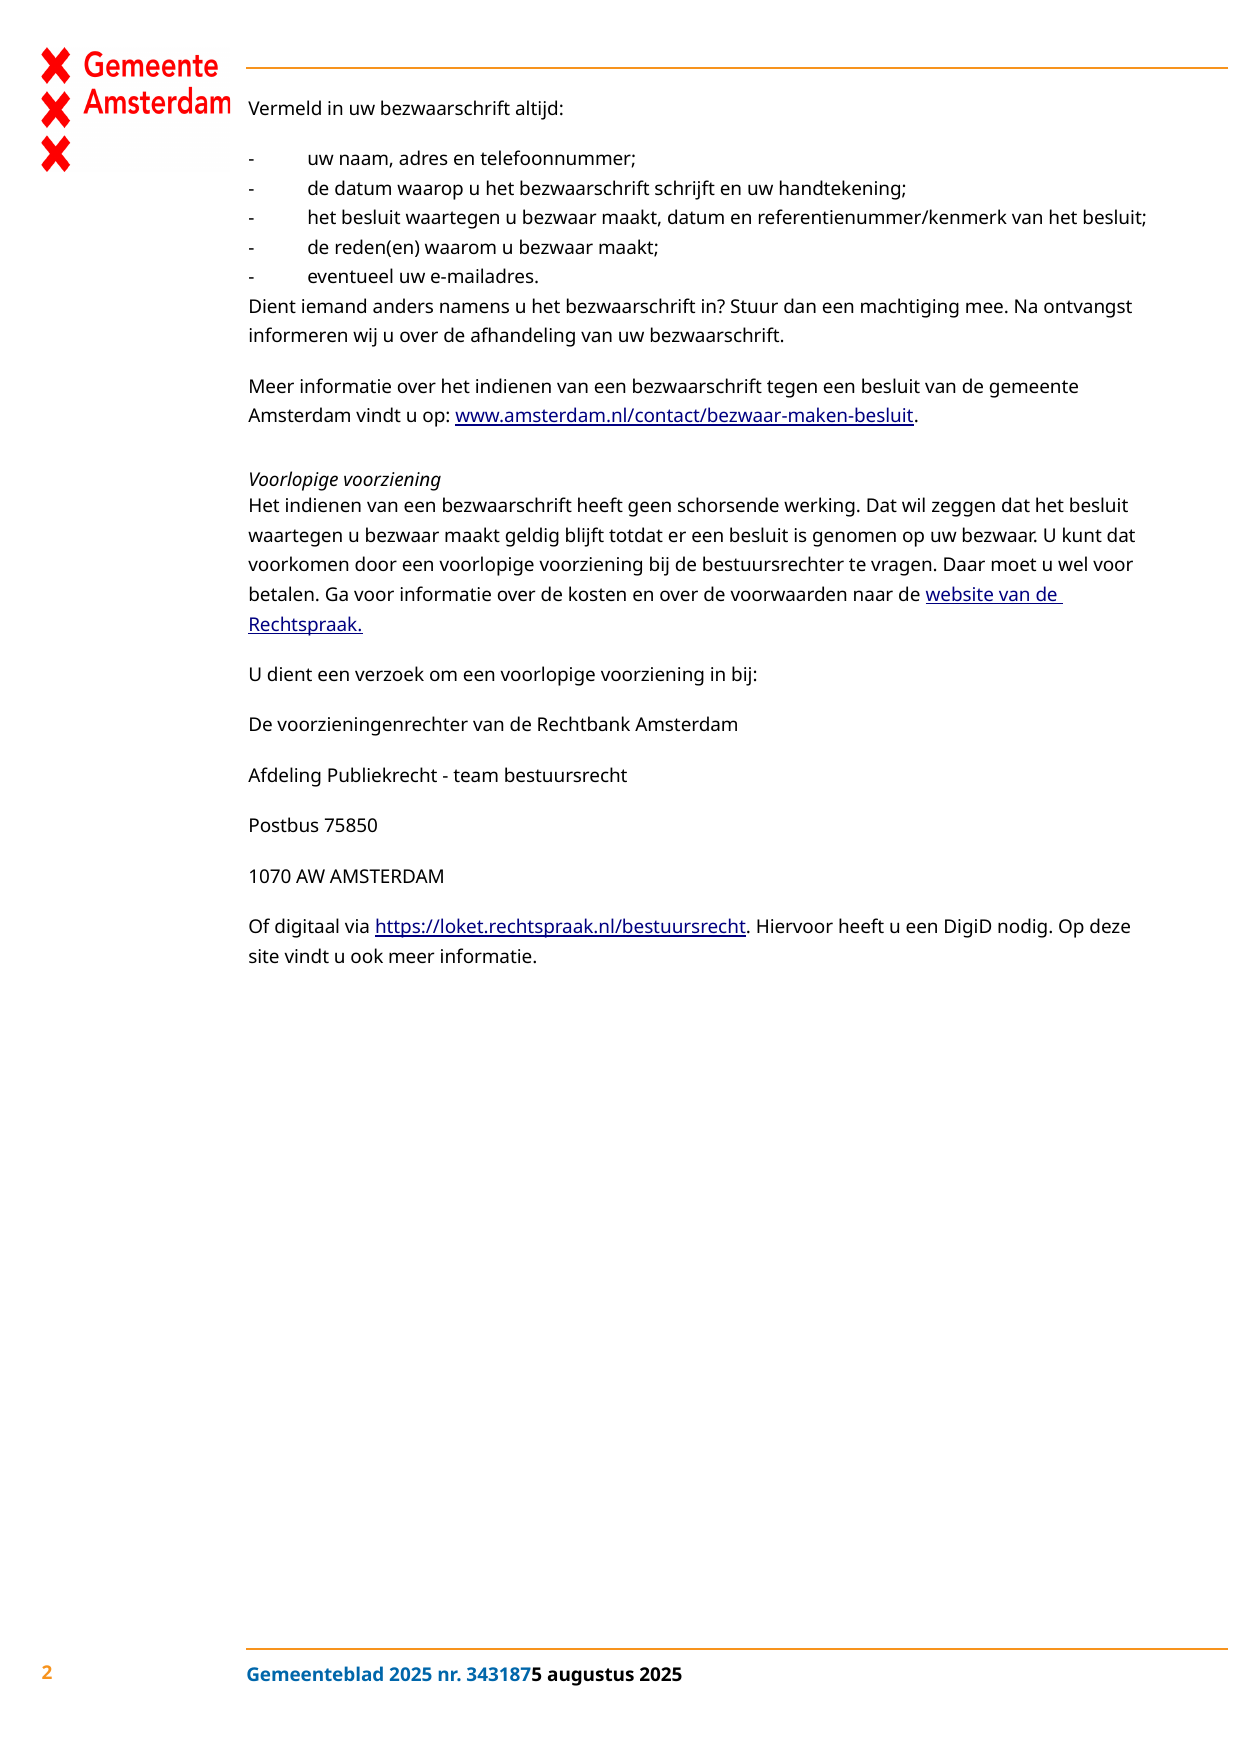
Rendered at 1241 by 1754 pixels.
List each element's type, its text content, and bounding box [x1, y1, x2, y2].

text U dient een verzoek om een voorlopige voorziening in bij: [248, 661, 1152, 687]
list uw naam, adres en telefoonnummer; [248, 145, 1152, 171]
text Vermeld in uw bezwaarschrift altijd: [248, 95, 1152, 121]
list het besluit waartegen u bezwaar maakt, datum en referentienummer/kenmerk van het besluit; [248, 204, 1152, 230]
text Dient iemand anders namens u het bezwaarschrift in? Stuur dan een machtiging mee. Na ontvangst informeren wij u over de afhandeling van uw bezwaarschrift. [248, 293, 1152, 348]
text Of digitaal via https://loket.rechtspraak.nl/bestuursrecht. Hiervoor heeft u een DigiD nodig. Op deze site vindt u ook meer informatie. [248, 913, 1152, 968]
text Voorlopige voorziening [248, 467, 1152, 492]
text Afdeling Publiekrecht - team bestuursrecht [248, 762, 1152, 788]
list eventueel uw e-mailadres. [248, 263, 1152, 289]
text Postbus 75850 [248, 812, 1152, 838]
text Het indienen van een bezwaarschrift heeft geen schorsende werking. Dat wil zeggen dat het besluit waartegen u bezwaar maakt geldig blijft totdat er een besluit is genomen op uw bezwaar. U kunt dat voorkomen door een voorlopige voorziening bij de bestuursrechter te vragen. Daar moet u wel voor betalen. Ga voor informatie over de kosten en over de voorwaarden naar de website van de Rechtspraak. [248, 492, 1152, 636]
text Meer informatie over het indienen van een bezwaarschrift tegen een besluit van de gemeente Amsterdam vindt u op: www.amsterdam.nl/contact/bezwaar-maken-besluit. [248, 373, 1152, 428]
list de datum waarop u het bezwaarschrift schrijft en uw handtekening; [248, 175, 1152, 201]
list de reden(en) waarom u bezwaar maakt; [248, 234, 1152, 260]
picture [41, 47, 231, 172]
text 1070 AW AMSTERDAM [248, 863, 1152, 888]
text De voorzieningenrechter van de Rechtbank Amsterdam [248, 712, 1152, 737]
